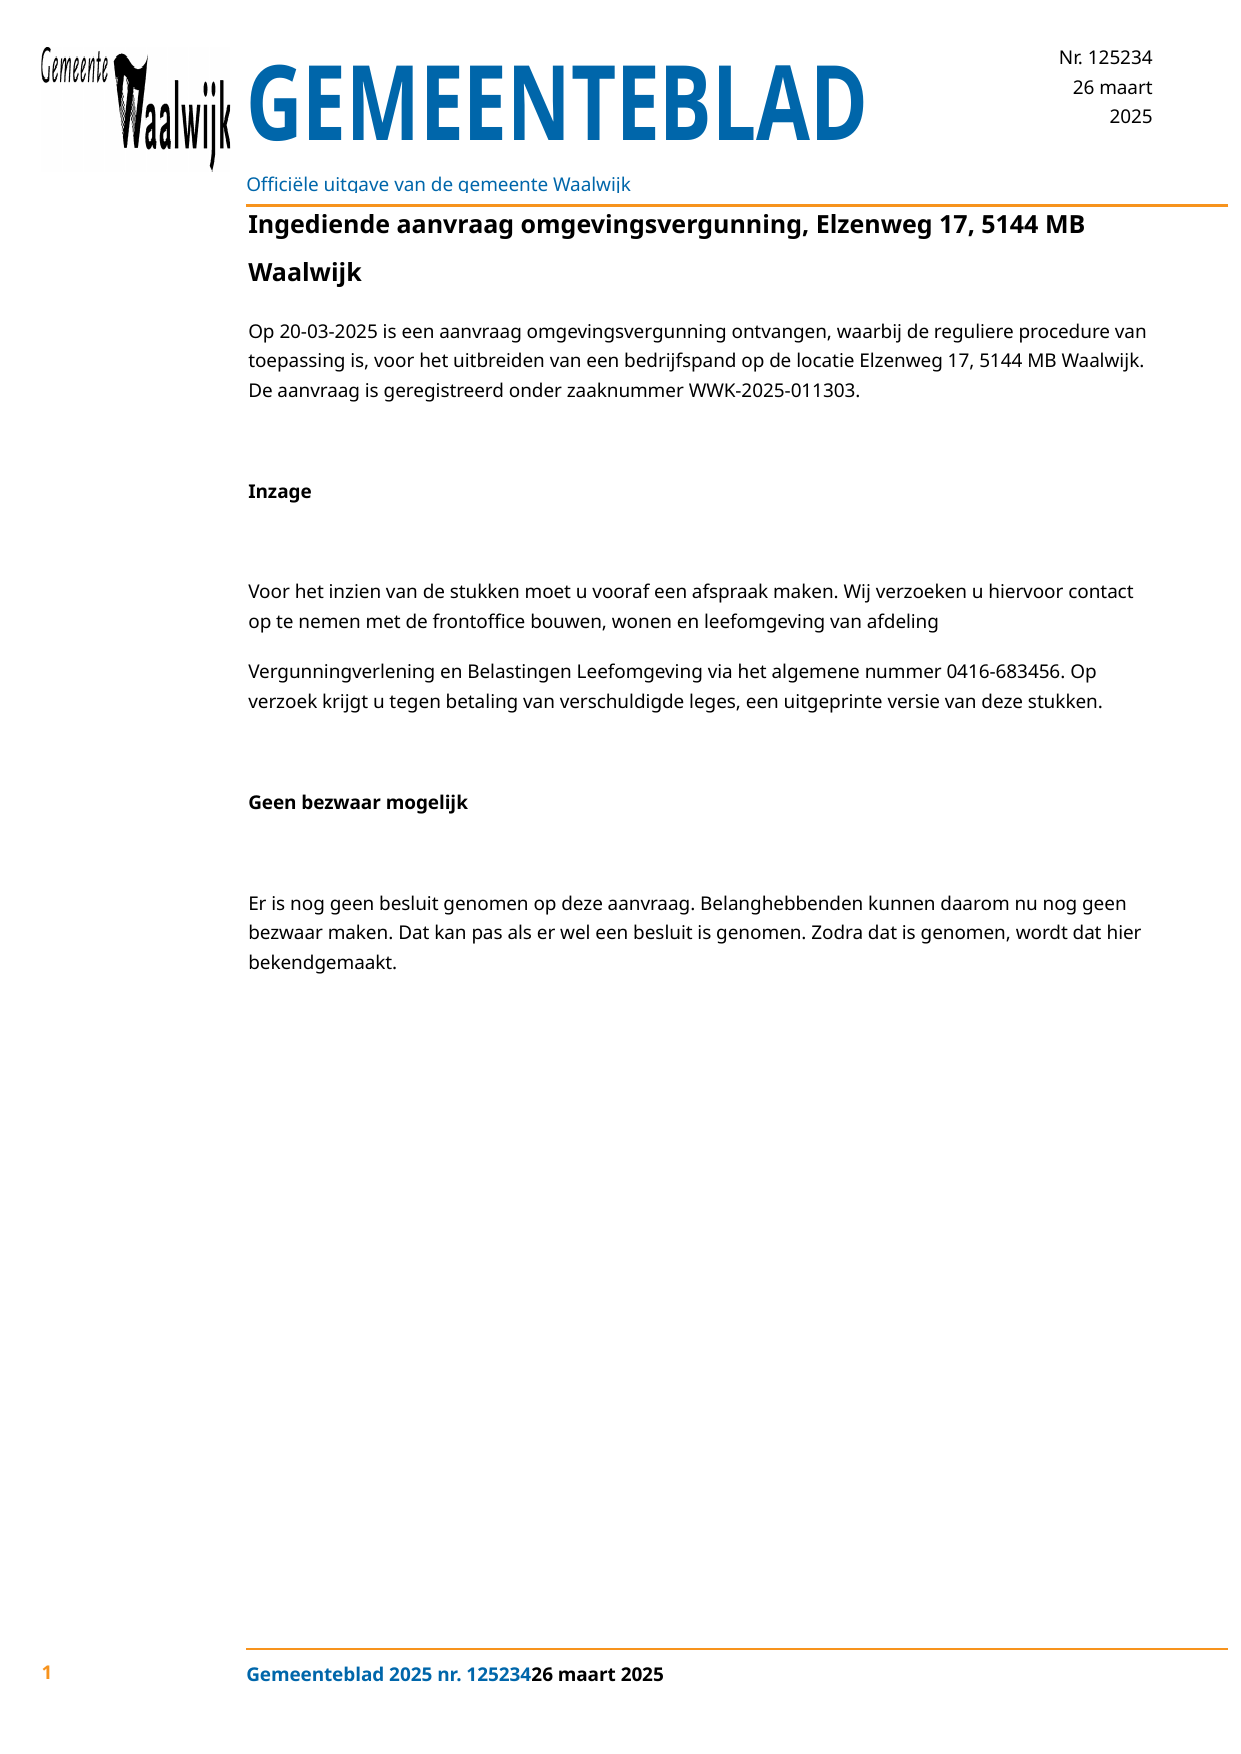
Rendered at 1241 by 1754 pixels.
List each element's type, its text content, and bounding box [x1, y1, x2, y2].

text Voor het inzien van de stukken moet u vooraf een afspraak maken. Wij verzoeken u hiervoor contact op te nemen met de frontoffice bouwen, wonen en leefomgeving van afdeling [248, 579, 1152, 634]
picture [41, 47, 231, 172]
text Vergunningverlening en Belastingen Leefomgeving via het algemene nummer 0416-683456. Op verzoek krijgt u tegen betaling van verschuldigde leges, een uitgeprinte versie van deze stukken. [248, 659, 1152, 714]
text Inzage [248, 478, 1152, 504]
text Er is nog geen besluit genomen op deze aanvraag. Belanghebbenden kunnen daarom nu nog geen bezwaar maken. Dat kan pas als er wel een besluit is genomen. Zodra dat is genomen, wordt dat hier bekendgemaakt. [248, 890, 1152, 975]
text Ingediende aanvraag omgevingsvergunning, Elzenweg 17, 5144 MB Waalwijk [248, 207, 1152, 288]
text Geen bezwaar mogelijk [248, 789, 1152, 815]
text Op 20-03-2025 is een aanvraag omgevingsvergunning ontvangen, waarbij de reguliere procedure van toepassing is, voor het uitbreiden van een bedrijfspand op de locatie Elzenweg 17, 5144 MB Waalwijk. De aanvraag is geregistreerd onder zaaknummer WWK-2025-011303. [248, 318, 1152, 403]
